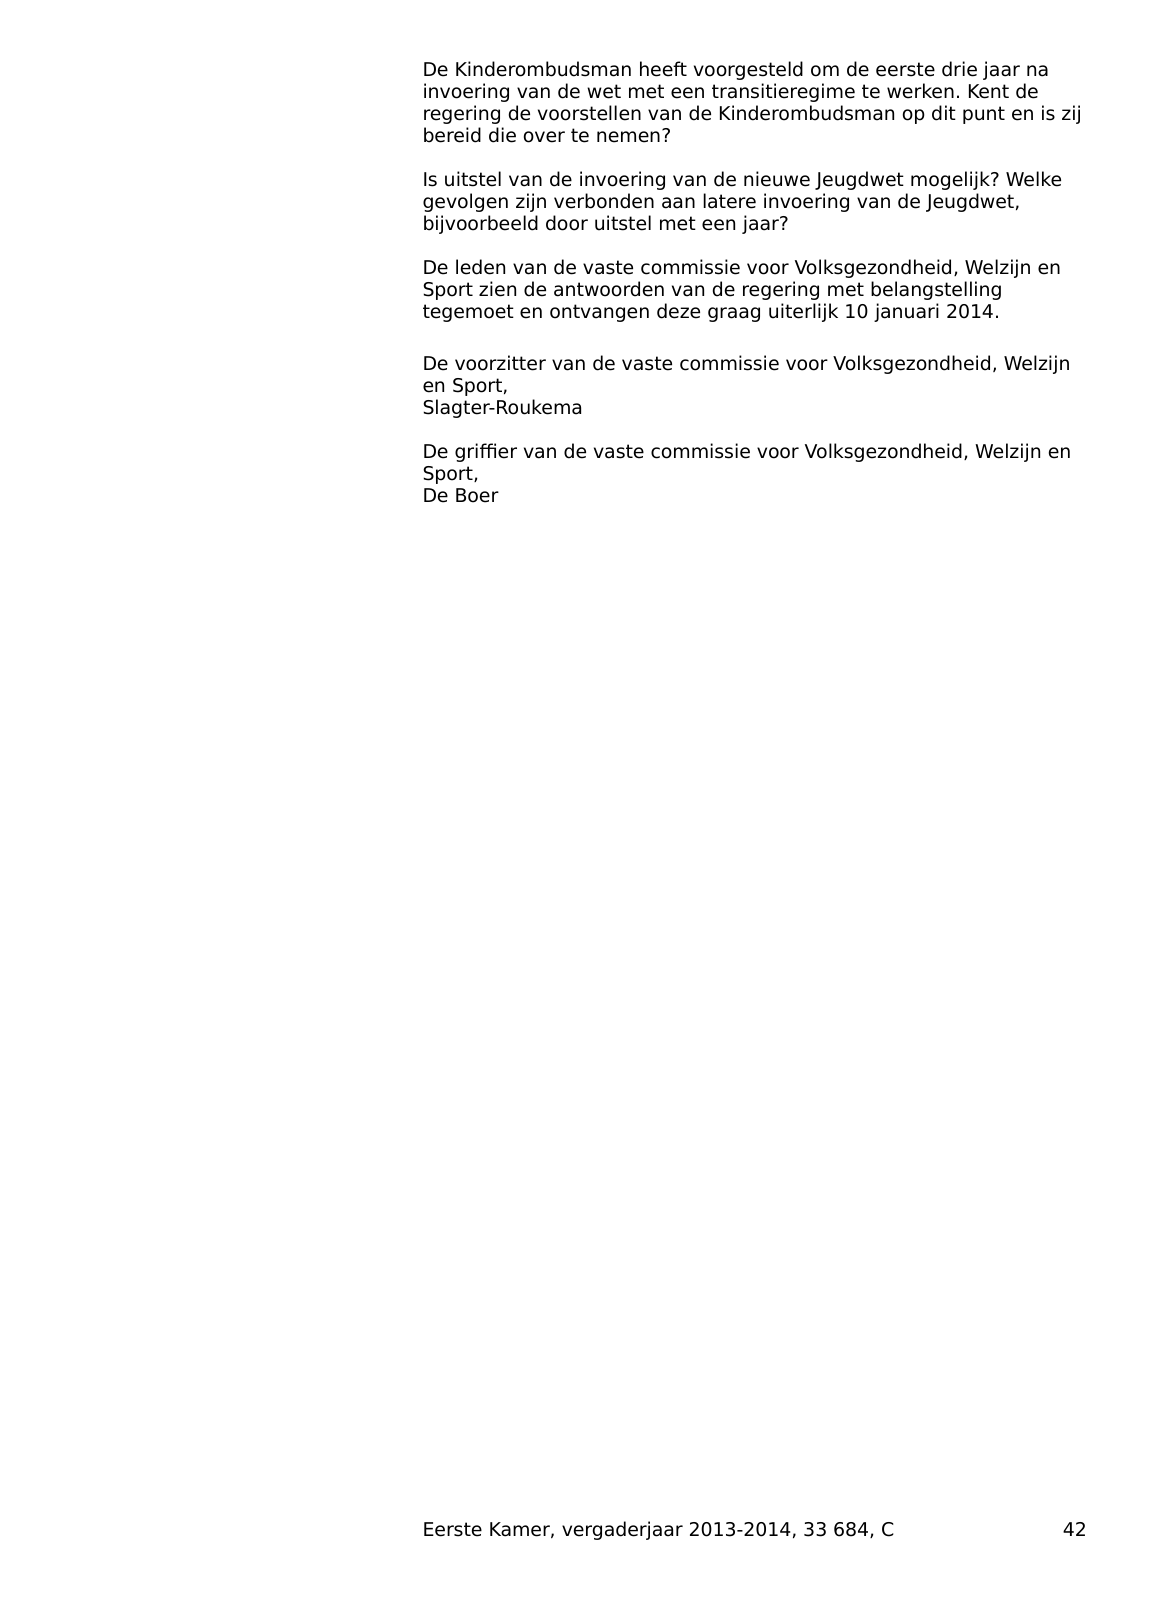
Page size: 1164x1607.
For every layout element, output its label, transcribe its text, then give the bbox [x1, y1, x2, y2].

text De Kinderombudsman heeft voorgesteld om de eerste drie jaar na invoering van de wet met een transitieregime te werken. Kent de regering de voorstellen van de Kinderombudsman op dit punt en is zij bereid die over te nemen? [422, 59, 1087, 147]
text De voorzitter van de vaste commissie voor Volksgezondheid, Welzijn en Sport, Slagter-Roukema [422, 353, 1087, 419]
text De leden van de vaste commissie voor Volksgezondheid, Welzijn en Sport zien de antwoorden van de regering met belangstelling tegemoet en ontvangen deze graag uiterlijk 10 januari 2014. [422, 257, 1087, 323]
text Is uitstel van de invoering van de nieuwe Jeugdwet mogelijk? Welke gevolgen zijn verbonden aan latere invoering van de Jeugdwet, bijvoorbeeld door uitstel met een jaar? [422, 169, 1087, 235]
text De griffier van de vaste commissie voor Volksgezondheid, Welzijn en Sport, De Boer [422, 441, 1087, 507]
